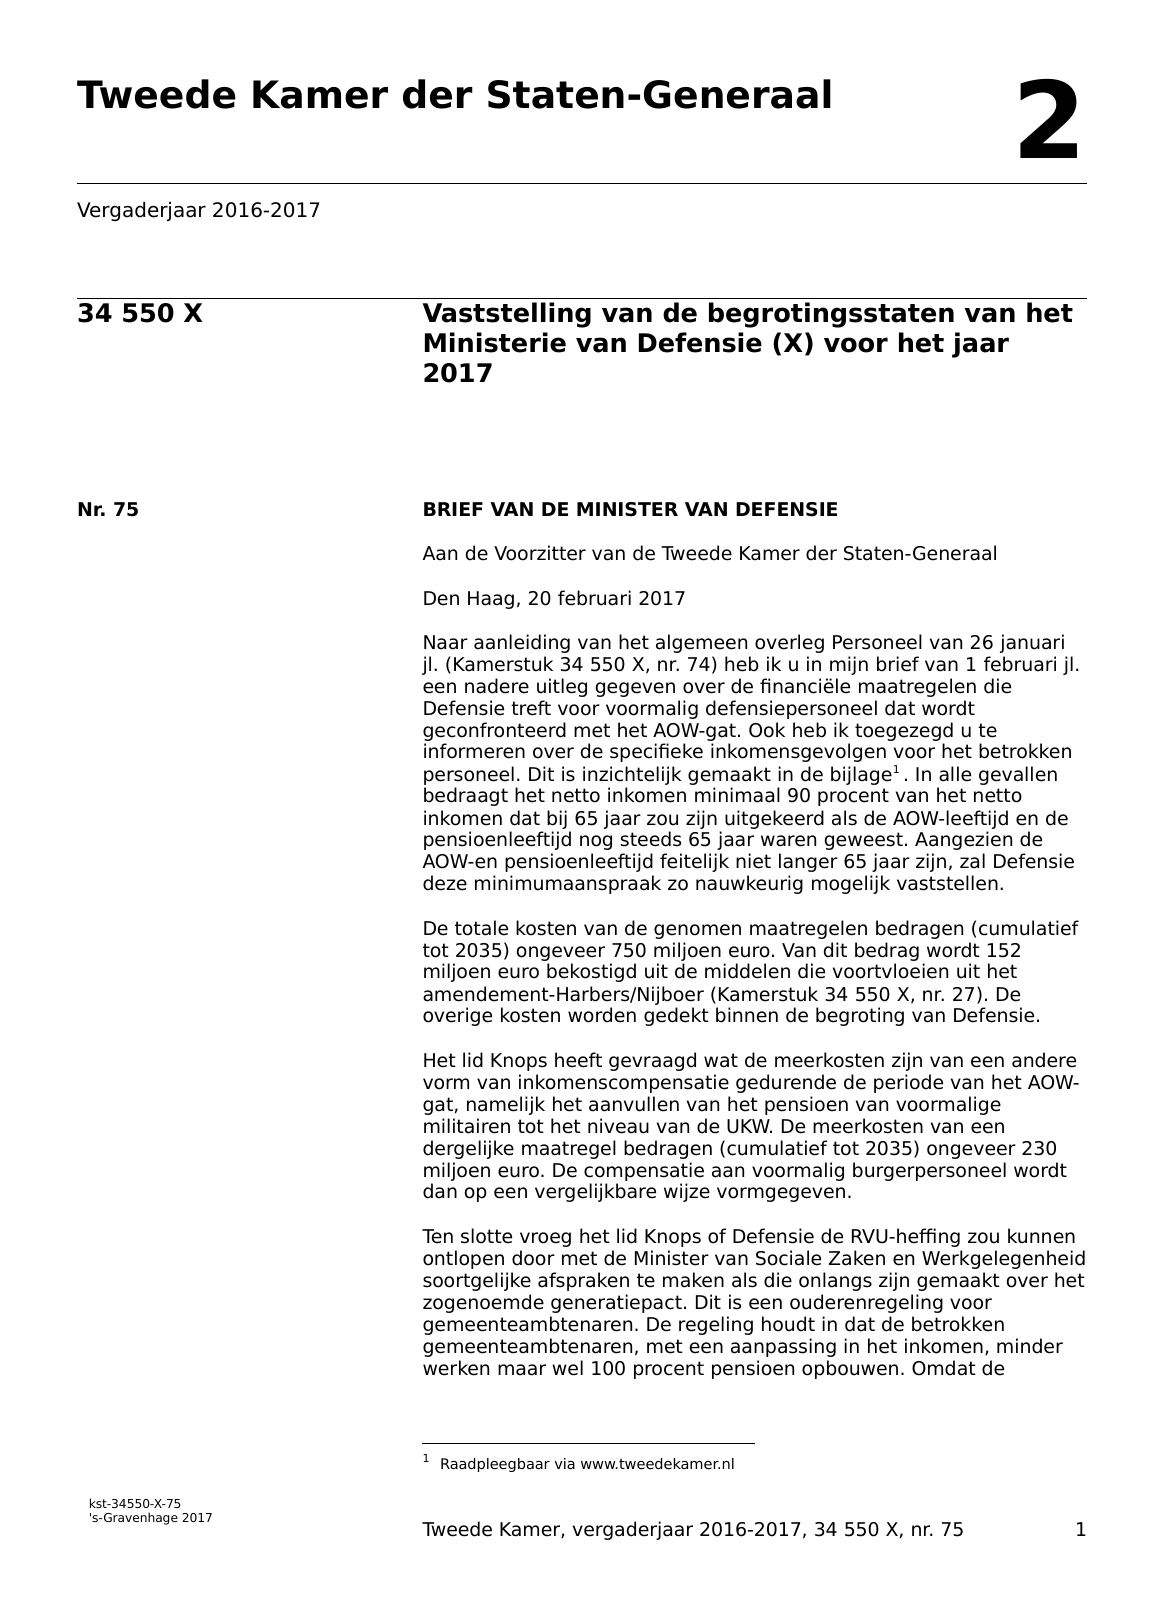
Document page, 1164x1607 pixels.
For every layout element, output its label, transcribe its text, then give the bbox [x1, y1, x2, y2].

text Aan de Voorzitter van de Tweede Kamer der Staten-Generaal [422, 543, 1087, 565]
text kst-34550-X-75 [88, 1497, 323, 1511]
text Raadpleegbaar via www.tweedekamer.nl [422, 1452, 1087, 1474]
table_header 2 [886, 59, 1087, 183]
text De totale kosten van de genomen maatregelen bedragen (cumulatief tot 2035) ongeveer 750 miljoen euro. Van dit bedrag wordt 152 miljoen euro bekostigd uit de middelen die voortvloeien uit het amendement-Harbers/Nijboer (Kamerstuk 34 550 X, nr. 27). De overige kosten worden gedekt binnen de begroting van Defensie. [422, 917, 1087, 1027]
table_header Tweede Kamer der Staten-Generaal [77, 59, 886, 183]
text Den Haag, 20 februari 2017 [422, 587, 1087, 609]
subtitle Nr. 75 BRIEF VAN DE MINISTER VAN DEFENSIE [77, 499, 1087, 521]
table_cell Vergaderjaar 2016-2017 [77, 184, 1087, 298]
text Naar aanleiding van het algemeen overleg Personeel van 26 januari jl. (Kamerstuk 34 550 X, nr. 74) heb ik u in mijn brief van 1 februari jl. een nadere uitleg gegeven over de financiële maatregelen die Defensie treft voor voormalig defensiepersoneel dat wordt geconfronteerd met het AOW-gat. Ook heb ik toegezegd u te informeren over de specifieke inkomensgevolgen voor het betrokken personeel. Dit is inzichtelijk gemaakt in de bijlage. In alle gevallen bedraagt het netto inkomen minimaal 90 procent van het netto inkomen dat bij 65 jaar zou zijn uitgekeerd als de AOW-leeftijd en de pensioenleeftijd nog steeds 65 jaar waren geweest. Aangezien de AOW-en pensioenleeftijd feitelijk niet langer 65 jaar zijn, zal Defensie deze minimumaanspraak zo nauwkeurig mogelijk vaststellen. [422, 632, 1087, 895]
text Ten slotte vroeg het lid Knops of Defensie de RVU-heffing zou kunnen ontlopen door met de Minister van Sociale Zaken en Werkgelegenheid soortgelijke afspraken te maken als die onlangs zijn gemaakt over het zogenoemde generatiepact. Dit is een ouderenregeling voor gemeenteambtenaren. De regeling houdt in dat de betrokken gemeenteambtenaren, met een aanpassing in het inkomen, minder werken maar wel 100 procent pensioen opbouwen. Omdat de [422, 1226, 1087, 1379]
text Het lid Knops heeft gevraagd wat de meerkosten zijn van een andere vorm van inkomenscompensatie gedurende de periode van het AOW-gat, namelijk het aanvullen van het pensioen van voormalige militairen tot het niveau van de UKW. De meerkosten van een dergelijke maatregel bedragen (cumulatief tot 2035) ongeveer 230 miljoen euro. De compensatie aan voormalig burgerpersoneel wordt dan op een vergelijkbare wijze vormgegeven. [422, 1049, 1087, 1203]
subtitle 34 550 X Vaststelling van de begrotingsstaten van het Ministerie van Defensie (X) voor het jaar 2017 [77, 299, 1087, 388]
text 's-Gravenhage 2017 [88, 1511, 323, 1525]
